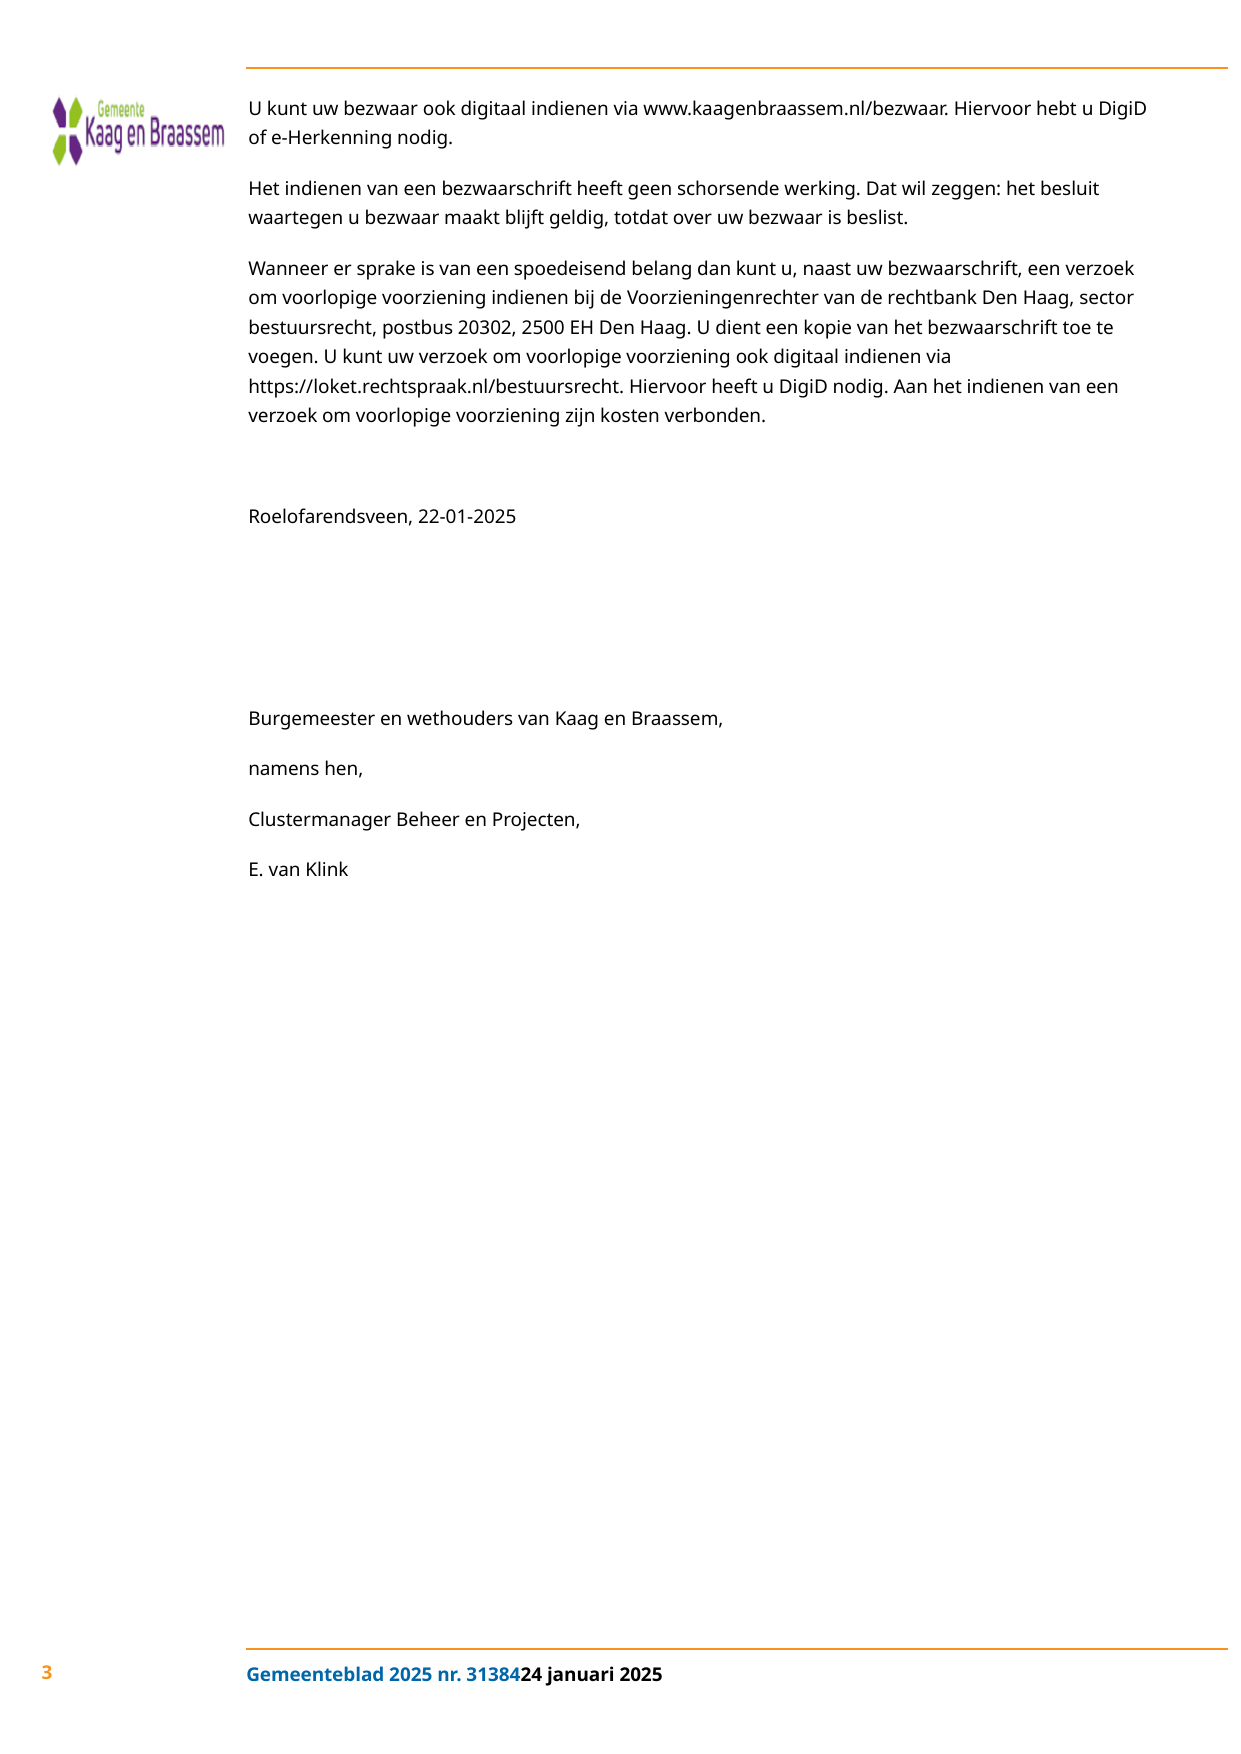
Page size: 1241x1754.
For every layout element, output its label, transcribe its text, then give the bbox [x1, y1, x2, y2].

text Roelofarendsveen, 22-01-2025 [248, 503, 1152, 529]
picture [41, 47, 231, 172]
text Wanneer er sprake is van een spoedeisend belang dan kunt u, naast uw bezwaarschrift, een verzoek om voorlopige voorziening indienen bij de Voorzieningenrechter van de rechtbank Den Haag, sector bestuursrecht, postbus 20302, 2500 EH Den Haag. U dient een kopie van het bezwaarschrift toe te voegen. U kunt uw verzoek om voorlopige voorziening ook digitaal indienen via https://loket.rechtspraak.nl/bestuursrecht. Hiervoor heeft u DigiD nodig. Aan het indienen van een verzoek om voorlopige voorziening zijn kosten verbonden. [248, 255, 1152, 428]
text Clustermanager Beheer en Projecten, [248, 806, 1152, 832]
text U kunt uw bezwaar ook digitaal indienen via www.kaagenbraassem.nl/bezwaar. Hiervoor hebt u DigiD of e-Herkenning nodig. [248, 95, 1152, 150]
text Het indienen van een bezwaarschrift heeft geen schorsende werking. Dat wil zeggen: het besluit waartegen u bezwaar maakt blijft geldig, totdat over uw bezwaar is beslist. [248, 175, 1152, 230]
text namens hen, [248, 756, 1152, 781]
text Burgemeester en wethouders van Kaag en Braassem, [248, 705, 1152, 731]
text E. van Klink [248, 856, 1152, 882]
